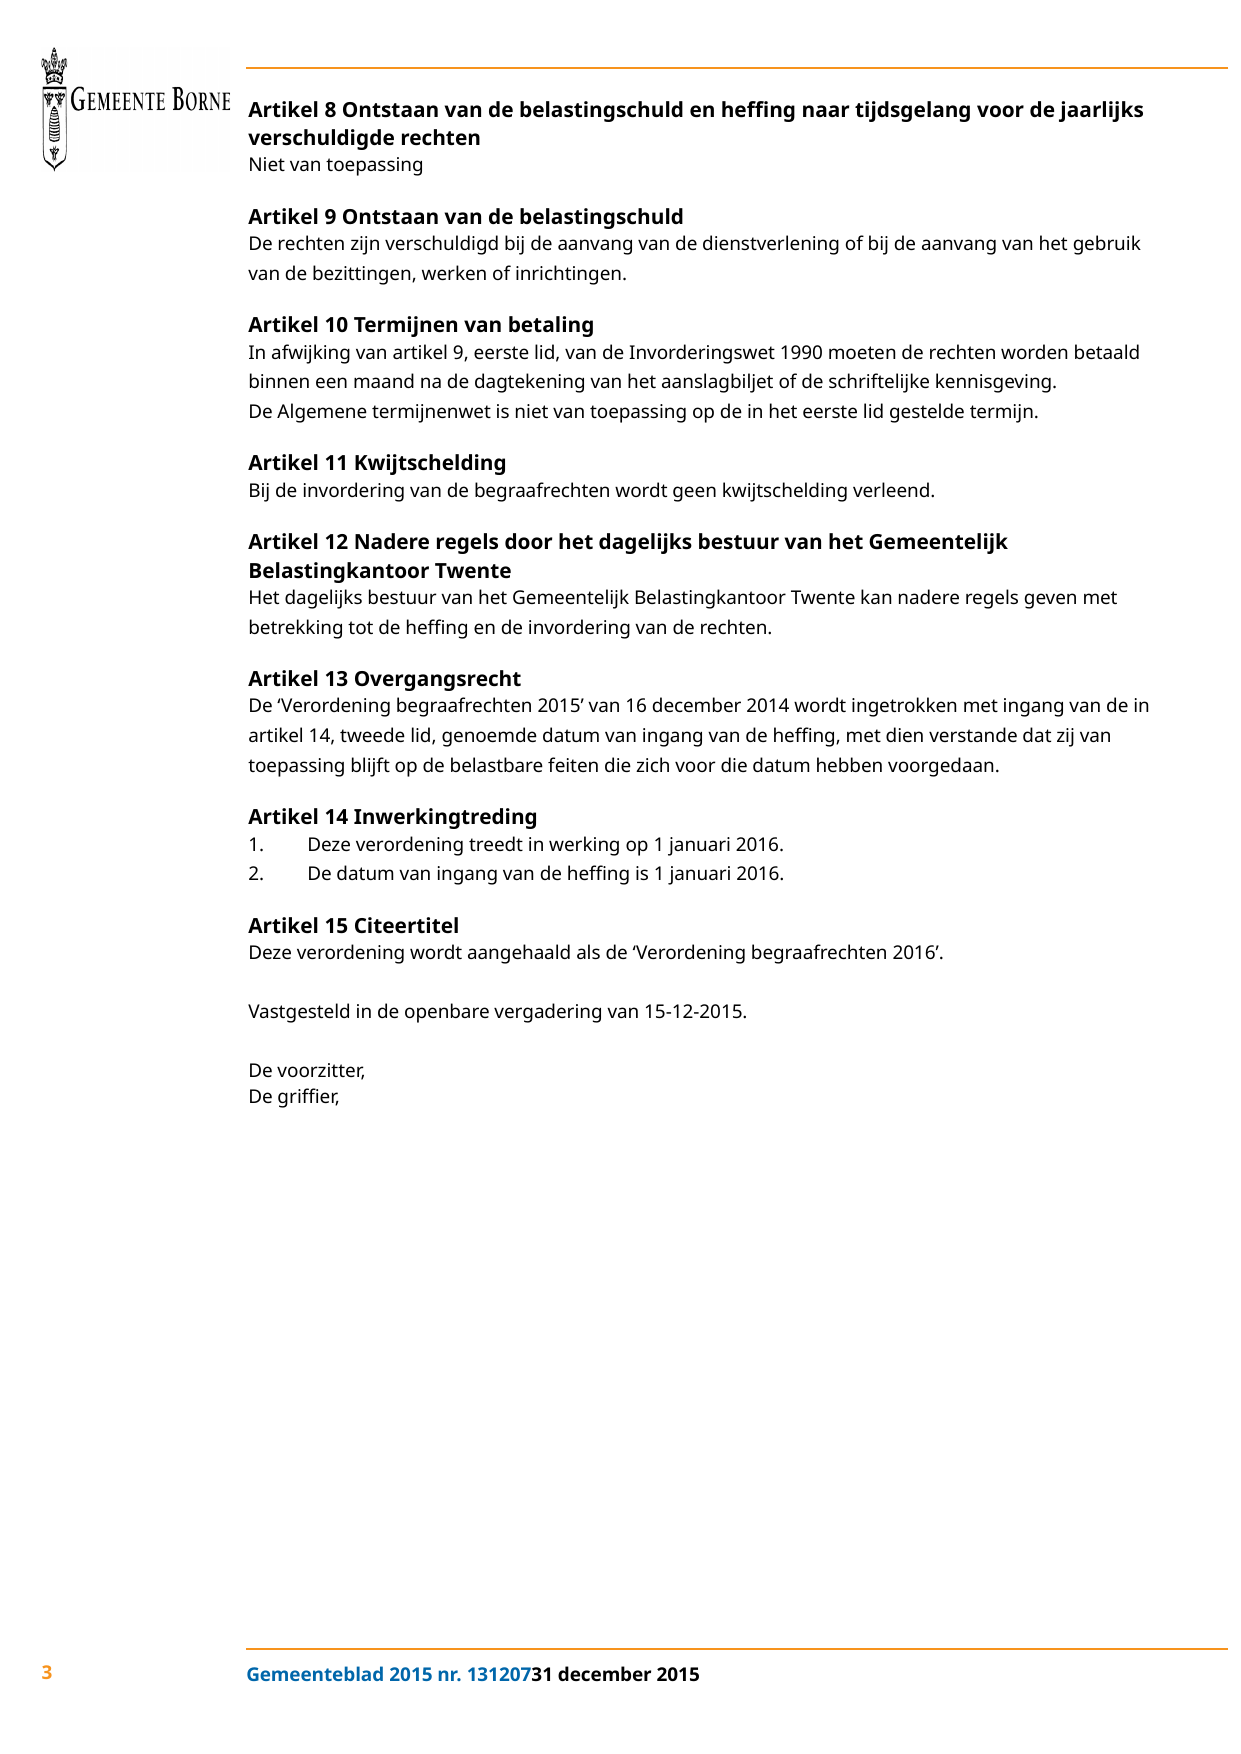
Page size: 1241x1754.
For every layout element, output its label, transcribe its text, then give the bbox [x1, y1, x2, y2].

text De ‘Verordening begraafrechten 2015’ van 16 december 2014 wordt ingetrokken met ingang van de in artikel 14, tweede lid, genoemde datum van ingang van de heffing, met dien verstande dat zij van toepassing blijft op de belastbare feiten die zich voor die datum hebben voorgedaan. [248, 693, 1152, 778]
text Bij de invordering van de begraafrechten wordt geen kwijtschelding verleend. [248, 477, 1152, 503]
text Niet van toepassing [248, 152, 1152, 177]
text Artikel 13 Overgangsrecht [248, 664, 1152, 693]
text Artikel 11 Kwijtschelding [248, 448, 1152, 477]
picture [41, 47, 231, 172]
text Artikel 8 Ontstaan van de belastingschuld en heffing naar tijdsgelang voor de jaarlijks verschuldigde rechten [248, 95, 1152, 152]
text Vastgesteld in de openbare vergadering van 15-12-2015. [248, 998, 1152, 1024]
text De rechten zijn verschuldigd bij de aanvang van de dienstverlening of bij de aanvang van het gebruik van de bezittingen, werken of inrichtingen. [248, 231, 1152, 286]
text In afwijking van artikel 9, eerste lid, van de Invorderingswet 1990 moeten de rechten worden betaald binnen een maand na de dagtekening van het aanslagbiljet of de schriftelijke kennisgeving. [248, 339, 1152, 394]
text Artikel 9 Ontstaan van de belastingschuld [248, 202, 1152, 231]
list Deze verordening treedt in werking op 1 januari 2016. [248, 831, 1152, 856]
text Het dagelijks bestuur van het Gemeentelijk Belastingkantoor Twente kan nadere regels geven met betrekking tot de heffing en de invordering van de rechten. [248, 584, 1152, 639]
text De voorzitter, [248, 1057, 1152, 1083]
text De griffier, [248, 1083, 1152, 1109]
text Deze verordening wordt aangehaald als de ‘Verordening begraafrechten 2016’. [248, 939, 1152, 965]
list De datum van ingang van de heffing is 1 januari 2016. [248, 860, 1152, 886]
text De Algemene termijnenwet is niet van toepassing op de in het eerste lid gestelde termijn. [248, 398, 1152, 424]
text Artikel 14 Inwerkingtreding [248, 802, 1152, 831]
text Artikel 12 Nadere regels door het dagelijks bestuur van het Gemeentelijk Belastingkantoor Twente [248, 527, 1152, 584]
text Artikel 15 Citeertitel [248, 911, 1152, 939]
text Artikel 10 Termijnen van betaling [248, 311, 1152, 339]
